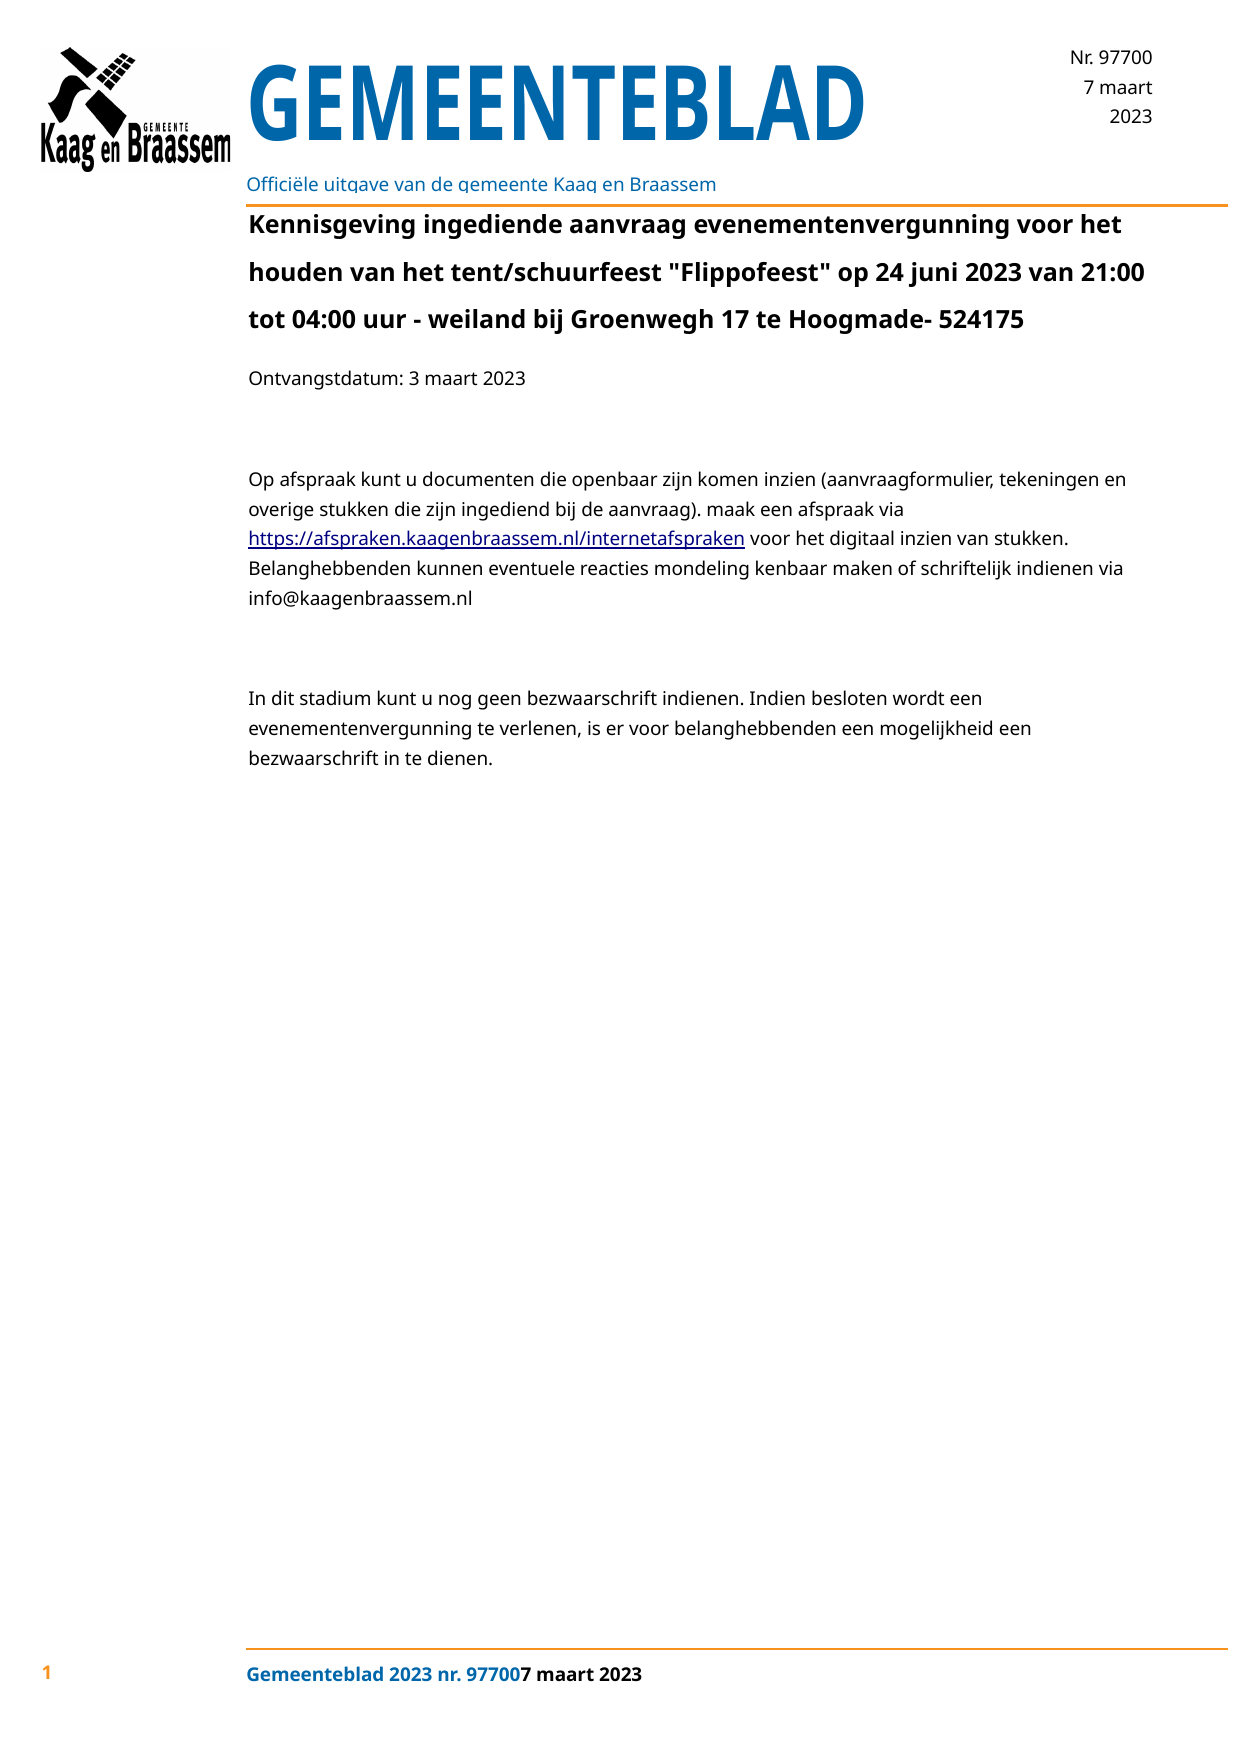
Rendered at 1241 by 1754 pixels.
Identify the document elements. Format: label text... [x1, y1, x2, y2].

text Kennisgeving ingediende aanvraag evenementenvergunning voor het houden van het tent/schuurfeest "Flippofeest" op 24 juni 2023 van 21:00 tot 04:00 uur - weiland bij Groenwegh 17 te Hoogmade- 524175 [248, 207, 1152, 336]
picture [41, 47, 231, 172]
text Ontvangstdatum: 3 maart 2023 [248, 366, 1152, 391]
text In dit stadium kunt u nog geen bezwaarschrift indienen. Indien besloten wordt een evenementenvergunning te verlenen, is er voor belanghebbenden een mogelijkheid een bezwaarschrift in te dienen. [248, 686, 1152, 770]
text Op afspraak kunt u documenten die openbaar zijn komen inzien (aanvraagformulier, tekeningen en overige stukken die zijn ingediend bij de aanvraag). maak een afspraak via https://afspraken.kaagenbraassem.nl/internetafspraken voor het digitaal inzien van stukken. Belanghebbenden kunnen eventuele reacties mondeling kenbaar maken of schriftelijk indienen via info@kaagenbraassem.nl [248, 466, 1152, 610]
